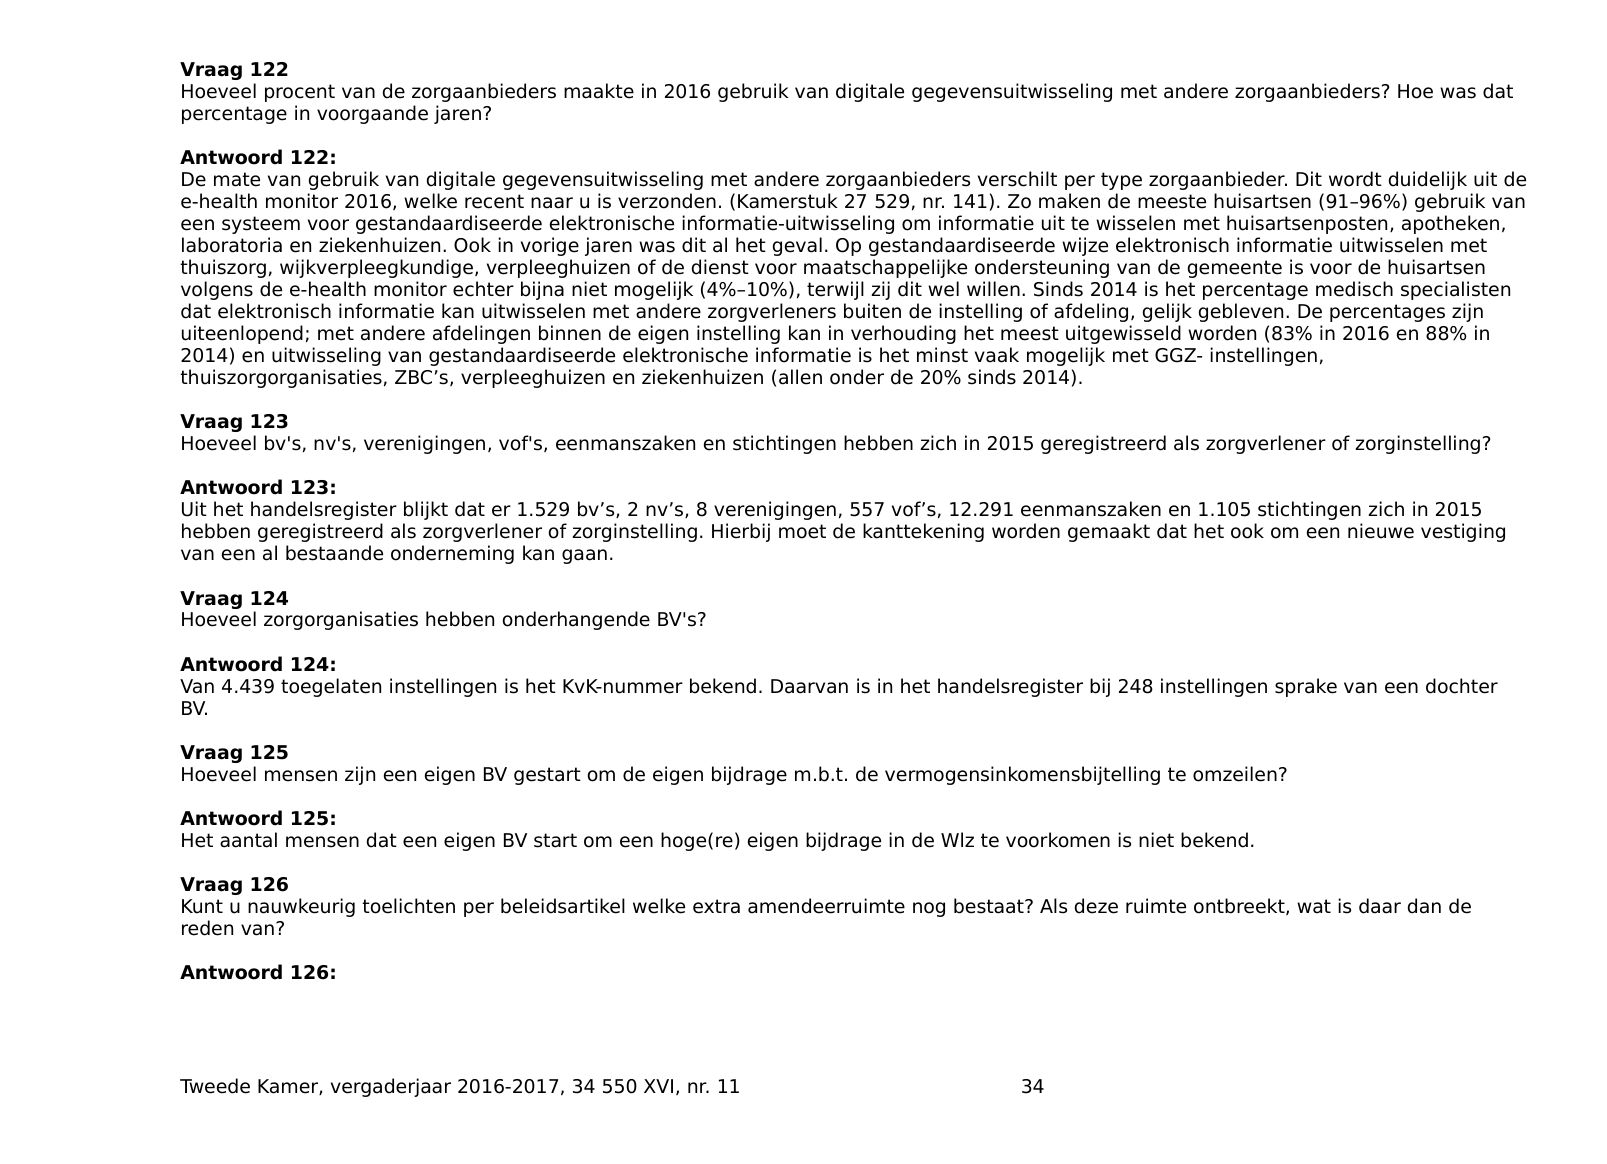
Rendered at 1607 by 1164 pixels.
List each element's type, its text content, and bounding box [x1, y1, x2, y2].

text Kunt u nauwkeurig toelichten per beleidsartikel welke extra amendeerruimte nog bestaat? Als deze ruimte ontbreekt, wat is daar dan de reden van? [180, 896, 1529, 940]
text Hoeveel zorgorganisaties hebben onderhangende BV's? [180, 609, 1529, 631]
text Uit het handelsregister blijkt dat er 1.529 bv’s, 2 nv’s, 8 verenigingen, 557 vof’s, 12.291 eenmanszaken en 1.105 stichtingen zich in 2015 hebben geregistreerd als zorgverlener of zorginstelling. Hierbij moet de kanttekening worden gemaakt dat het ook om een nieuwe vestiging van een al bestaande onderneming kan gaan. [180, 499, 1529, 565]
text Van 4.439 toegelaten instellingen is het KvK-nummer bekend. Daarvan is in het handelsregister bij 248 instellingen sprake van een dochter BV. [180, 676, 1529, 719]
text Antwoord 123: [180, 477, 1529, 499]
text Vraag 124 [180, 587, 1529, 609]
text De mate van gebruik van digitale gegevensuitwisseling met andere zorgaanbieders verschilt per type zorgaanbieder. Dit wordt duidelijk uit de e-health monitor 2016, welke recent naar u is verzonden. (Kamerstuk 27 529, nr. 141). Zo maken de meeste huisartsen (91–96%) gebruik van een systeem voor gestandaardiseerde elektronische informatie-uitwisseling om informatie uit te wisselen met huisartsenposten, apotheken, laboratoria en ziekenhuizen. Ook in vorige jaren was dit al het geval. Op gestandaardiseerde wijze elektronisch informatie uitwisselen met thuiszorg, wijkverpleegkundige, verpleeghuizen of de dienst voor maatschappelijke ondersteuning van de gemeente is voor de huisartsen volgens de e-health monitor echter bijna niet mogelijk (4%–10%), terwijl zij dit wel willen. Sinds 2014 is het percentage medisch specialisten dat elektronisch informatie kan uitwisselen met andere zorgverleners buiten de instelling of afdeling, gelijk gebleven. De percentages zijn uiteenlopend; met andere afdelingen binnen de eigen instelling kan in verhouding het meest uitgewisseld worden (83% in 2016 en 88% in 2014) en uitwisseling van gestandaardiseerde elektronische informatie is het minst vaak mogelijk met GGZ- instellingen, thuiszorgorganisaties, ZBC’s, verpleeghuizen en ziekenhuizen (allen onder de 20% sinds 2014). [180, 169, 1529, 389]
text Hoeveel procent van de zorgaanbieders maakte in 2016 gebruik van digitale gegevensuitwisseling met andere zorgaanbieders? Hoe was dat percentage in voorgaande jaren? [180, 81, 1529, 125]
text Antwoord 126: [180, 962, 1529, 984]
text Antwoord 124: [180, 653, 1529, 676]
text Antwoord 122: [180, 147, 1529, 169]
text Antwoord 125: [180, 808, 1529, 830]
text Hoeveel mensen zijn een eigen BV gestart om de eigen bijdrage m.b.t. de vermogensinkomensbijtelling te omzeilen? [180, 764, 1529, 786]
text Vraag 123 [180, 411, 1529, 433]
text Hoeveel bv's, nv's, verenigingen, vof's, eenmanszaken en stichtingen hebben zich in 2015 geregistreerd als zorgverlener of zorginstelling? [180, 433, 1529, 455]
text Vraag 122 [180, 59, 1529, 81]
text Het aantal mensen dat een eigen BV start om een hoge(re) eigen bijdrage in de Wlz te voorkomen is niet bekend. [180, 830, 1529, 852]
text Vraag 125 [180, 742, 1529, 764]
text Vraag 126 [180, 874, 1529, 896]
